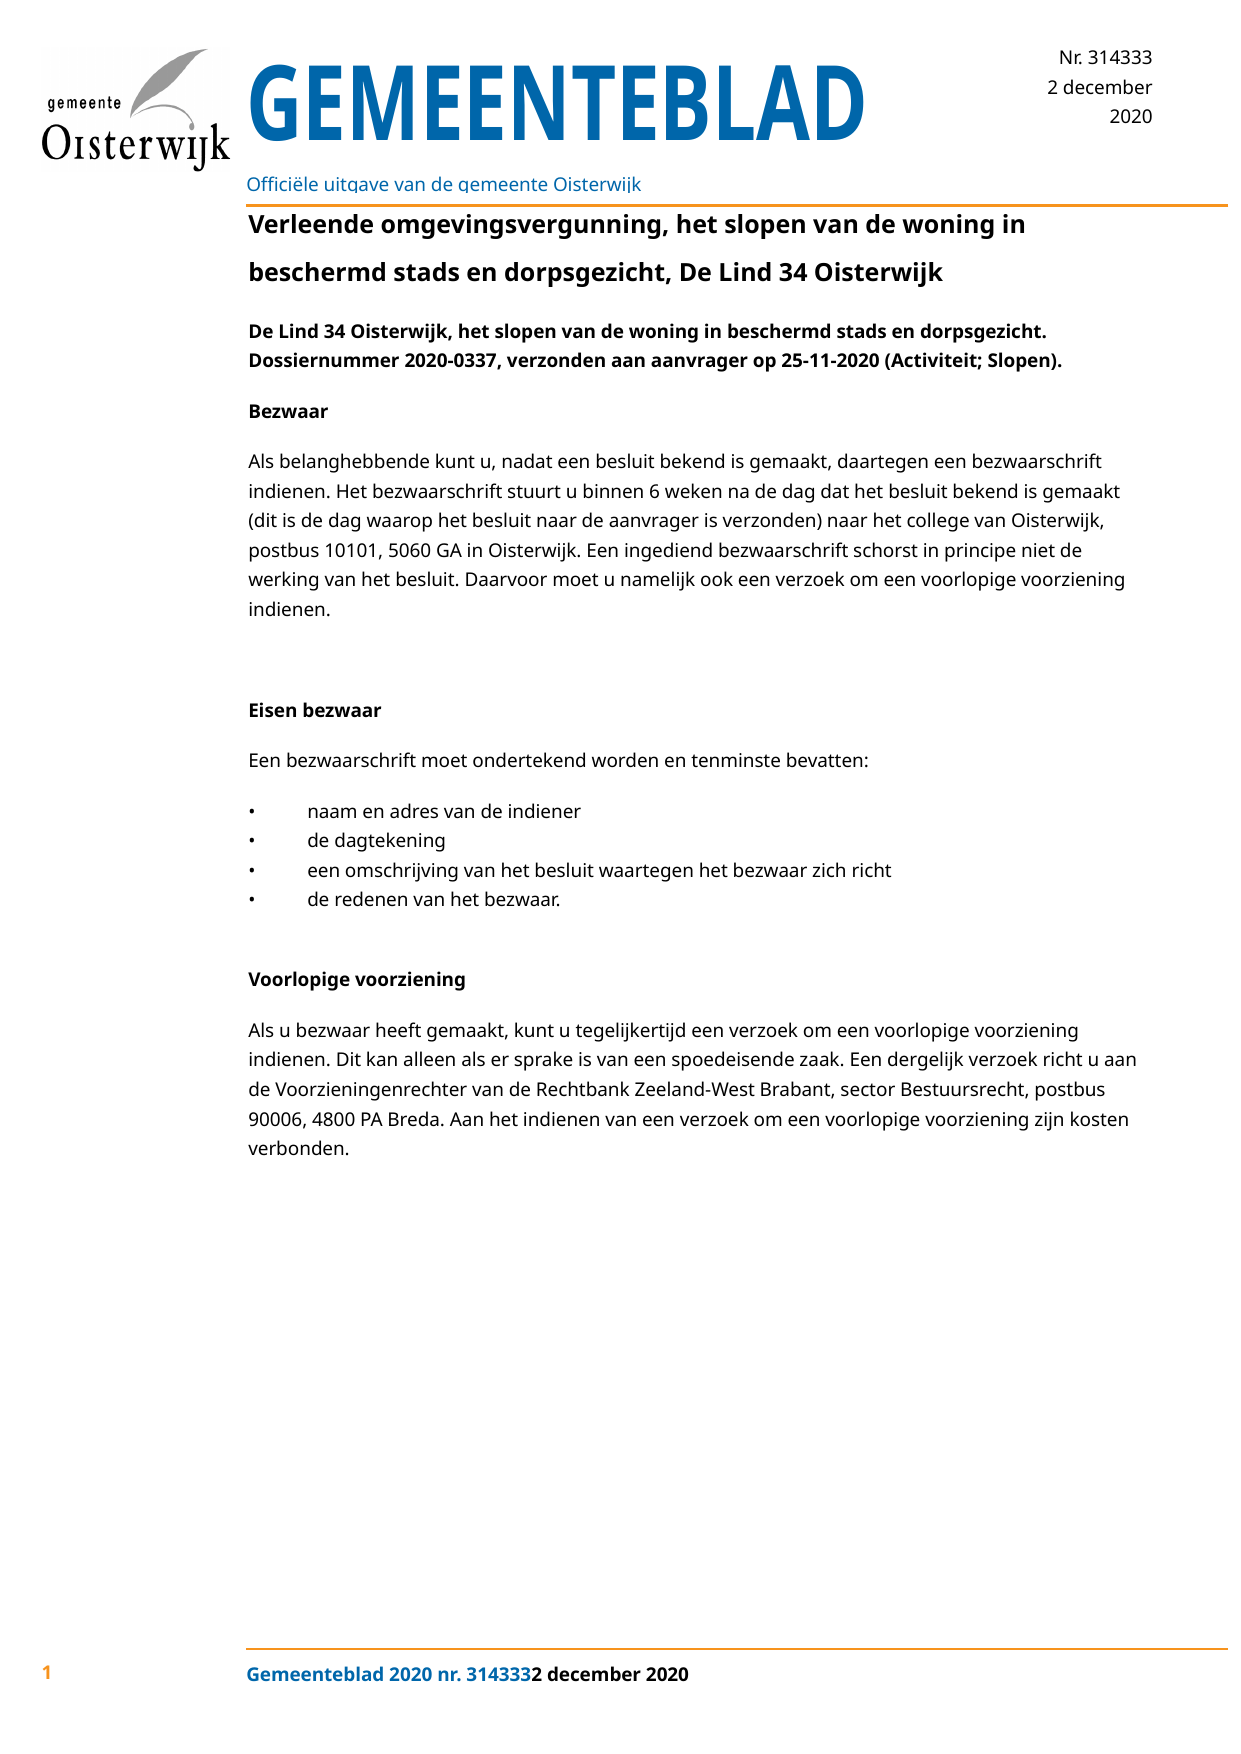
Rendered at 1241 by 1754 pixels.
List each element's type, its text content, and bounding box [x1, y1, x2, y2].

text Voorlopige voorziening [248, 967, 1152, 992]
list de dagtekening [248, 827, 1152, 853]
list een omschrijving van het besluit waartegen het bezwaar zich richt [248, 857, 1152, 883]
text Verleende omgevingsvergunning, het slopen van de woning in beschermd stads en dorpsgezicht, De Lind 34 Oisterwijk [248, 207, 1152, 288]
picture [41, 47, 231, 172]
list de redenen van het bezwaar. [248, 887, 1152, 912]
text Bezwaar [248, 398, 1152, 424]
list naam en adres van de indiener [248, 798, 1152, 824]
text De Lind 34 Oisterwijk, het slopen van de woning in beschermd stads en dorpsgezicht. Dossiernummer 2020-0337, verzonden aan aanvrager op 25-11-2020 (Activiteit; Slopen). [248, 318, 1152, 373]
text Als u bezwaar heeft gemaakt, kunt u tegelijkertijd een verzoek om een voorlopige voorziening indienen. Dit kan alleen als er sprake is van een spoedeisende zaak. Een dergelijk verzoek richt u aan de Voorzieningenrechter van de Rechtbank Zeeland-West Brabant, sector Bestuursrecht, postbus 90006, 4800 PA Breda. Aan het indienen van een verzoek om een voorlopige voorziening zijn kosten verbonden. [248, 1017, 1152, 1161]
text Als belanghebbende kunt u, nadat een besluit bekend is gemaakt, daartegen een bezwaarschrift indienen. Het bezwaarschrift stuurt u binnen 6 weken na de dag dat het besluit bekend is gemaakt (dit is de dag waarop het besluit naar de aanvrager is verzonden) naar het college van Oisterwijk, postbus 10101, 5060 GA in Oisterwijk. Een ingediend bezwaarschrift schorst in principe niet de werking van het besluit. Daarvoor moet u namelijk ook een verzoek om een voorlopige voorziening indienen. [248, 448, 1152, 622]
text Eisen bezwaar [248, 697, 1152, 723]
text Een bezwaarschrift moet ondertekend worden en tenminste bevatten: [248, 747, 1152, 773]
